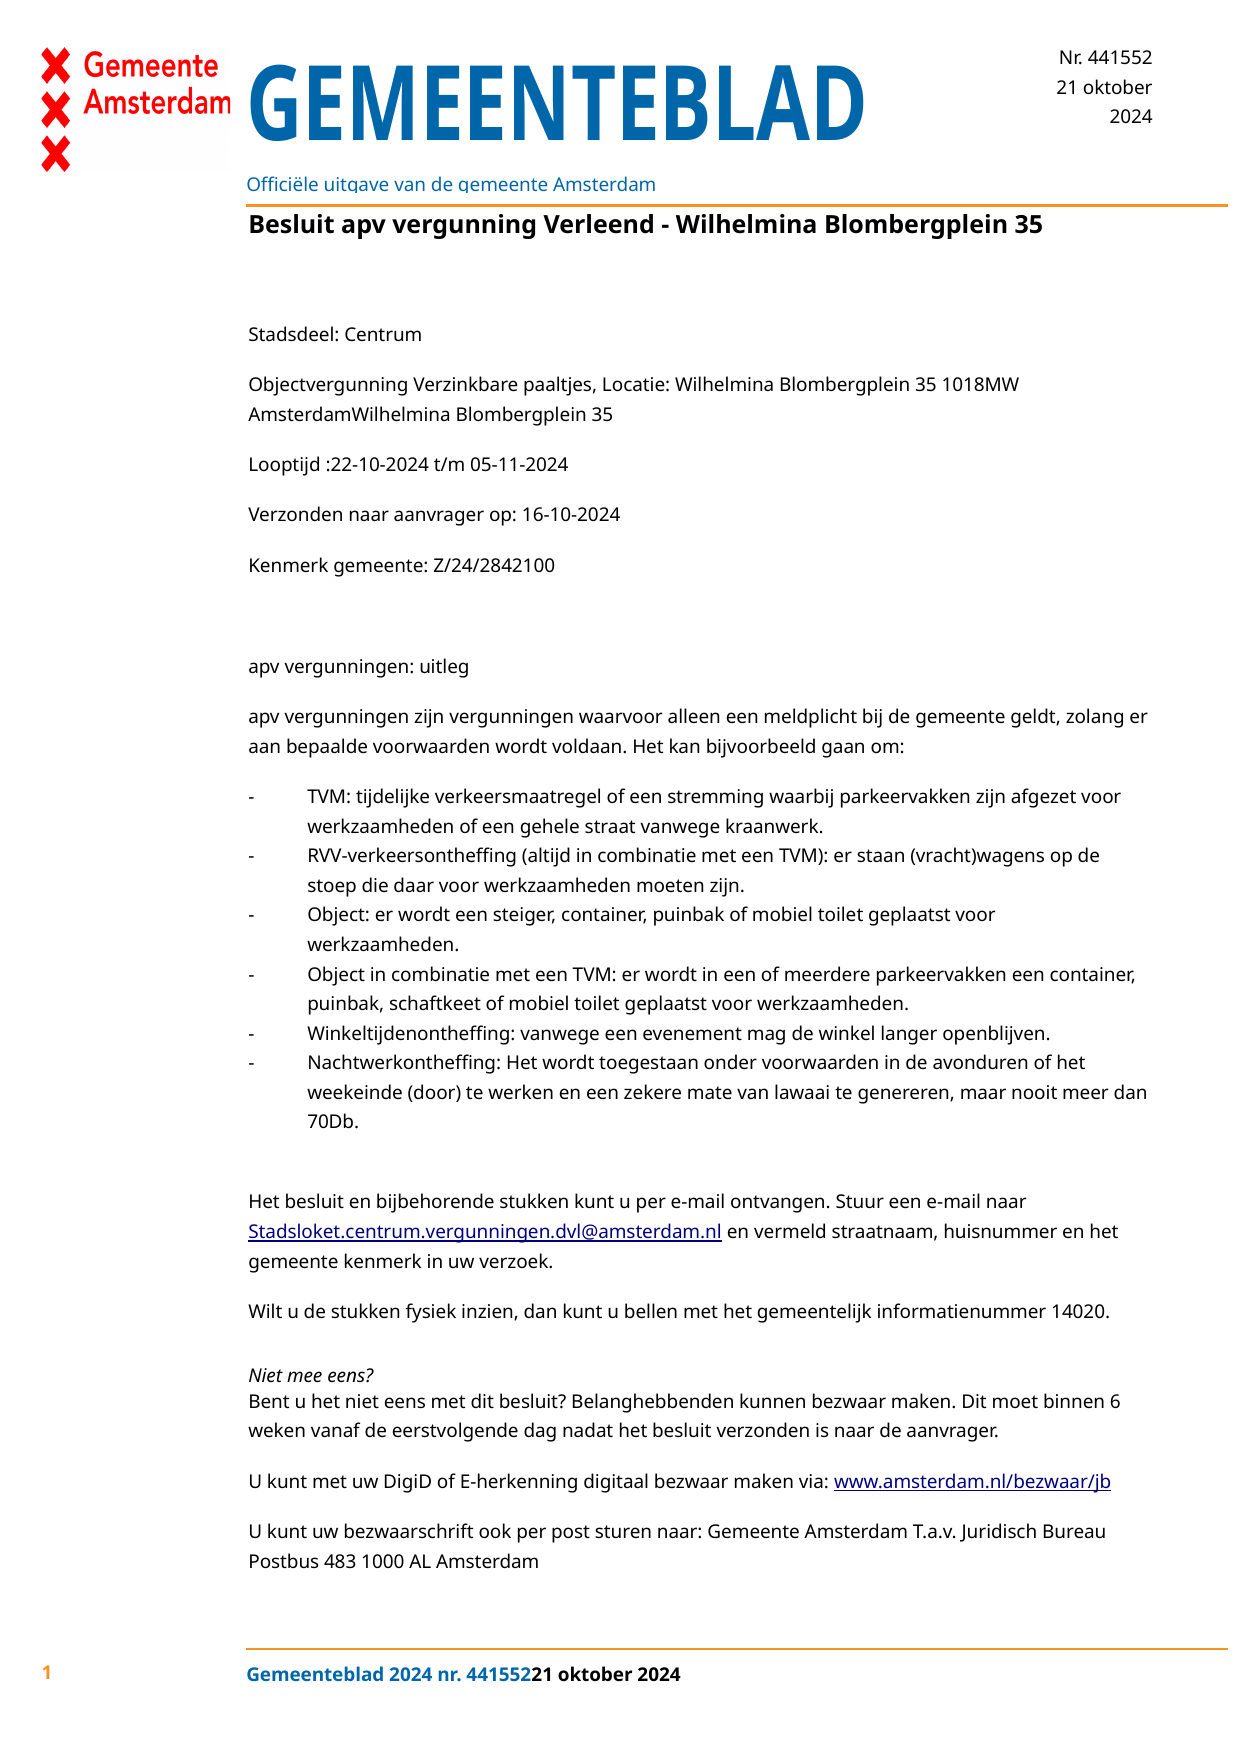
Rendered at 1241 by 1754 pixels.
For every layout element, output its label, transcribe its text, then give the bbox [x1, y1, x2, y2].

text U kunt uw bezwaarschrift ook per post sturen naar: Gemeente Amsterdam T.a.v. Juridisch Bureau Postbus 483 1000 AL Amsterdam [248, 1518, 1152, 1574]
text Besluit apv vergunning Verleend - Wilhelmina Blombergplein 35 [248, 207, 1152, 241]
text Stadsdeel: Centrum [248, 321, 1152, 346]
text U kunt met uw DigiD of E-herkenning digitaal bezwaar maken via: www.amsterdam.nl/bezwaar/jb [248, 1468, 1152, 1494]
list Nachtwerkontheffing: Het wordt toegestaan onder voorwaarden in de avonduren of het weekeinde (door) te werken en een zekere mate van lawaai te genereren, maar nooit meer dan 70Db. [248, 1049, 1152, 1134]
list TVM: tijdelijke verkeersmaatregel of een stremming waarbij parkeervakken zijn afgezet voor werkzaamheden of een gehele straat vanwege kraanwerk. [248, 783, 1152, 838]
list Winkeltijdenontheffing: vanwege een evenement mag de winkel langer openblijven. [248, 1020, 1152, 1046]
list Object in combinatie met een TVM: er wordt in een of meerdere parkeervakken een container, puinbak, schaftkeet of mobiel toilet geplaatst voor werkzaamheden. [248, 961, 1152, 1016]
text Het besluit en bijbehorende stukken kunt u per e-mail ontvangen. Stuur een e-mail naar Stadsloket.centrum.vergunningen.dvl@amsterdam.nl en vermeld straatnaam, huisnummer en het gemeente kenmerk in uw verzoek. [248, 1189, 1152, 1273]
text Verzonden naar aanvrager op: 16-10-2024 [248, 502, 1152, 527]
text Kenmerk gemeente: Z/24/2842100 [248, 552, 1152, 578]
text apv vergunningen: uitleg [248, 653, 1152, 678]
text apv vergunningen zijn vergunningen waarvoor alleen een meldplicht bij de gemeente geldt, zolang er aan bepaalde voorwaarden wordt voldaan. Het kan bijvoorbeeld gaan om: [248, 703, 1152, 758]
picture [41, 47, 231, 172]
text Bent u het niet eens met dit besluit? Belanghebbenden kunnen bezwaar maken. Dit moet binnen 6 weken vanaf de eerstvolgende dag nadat het besluit verzonden is naar de aanvrager. [248, 1388, 1152, 1443]
text Looptijd :22-10-2024 t/m 05-11-2024 [248, 451, 1152, 477]
text Wilt u de stukken fysiek inzien, dan kunt u bellen met het gemeentelijk informatienummer 14020. [248, 1298, 1152, 1324]
text Objectvergunning Verzinkbare paaltjes, Locatie: Wilhelmina Blombergplein 35 1018MW AmsterdamWilhelmina Blombergplein 35 [248, 371, 1152, 426]
list Object: er wordt een steiger, container, puinbak of mobiel toilet geplaatst voor werkzaamheden. [248, 902, 1152, 957]
text Niet mee eens? [248, 1362, 1152, 1388]
list RVV-verkeersontheffing (altijd in combinatie met een TVM): er staan (vracht)wagens op de stoep die daar voor werkzaamheden moeten zijn. [248, 842, 1152, 898]
